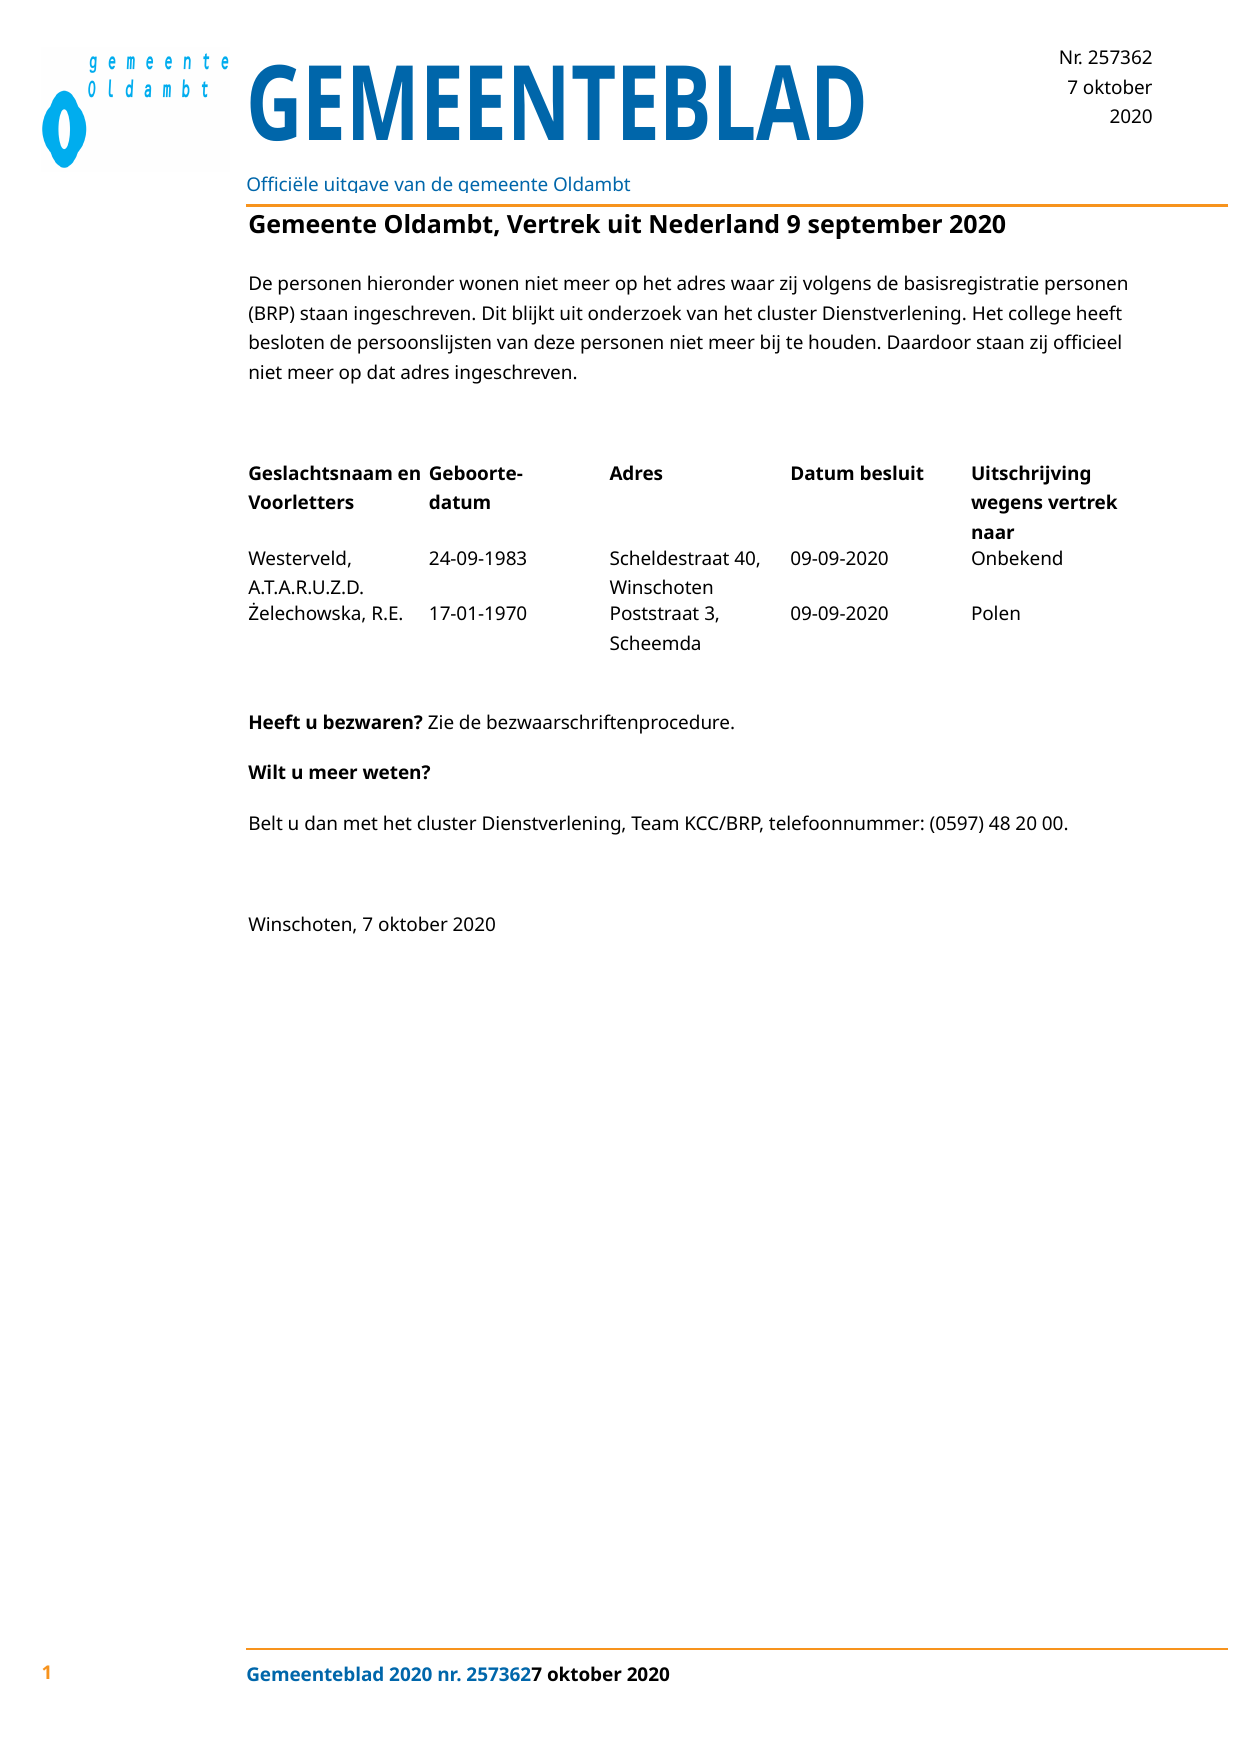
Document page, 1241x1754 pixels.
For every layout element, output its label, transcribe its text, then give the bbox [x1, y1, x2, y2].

text Belt u dan met het cluster Dienstverlening, Team KCC/BRP, telefoonnummer: (0597) 48 20 00. [248, 810, 1152, 836]
text Heeft u bezwaren? Zie de bezwaarschriftenprocedure. [248, 709, 1152, 735]
table_cell 09-09-2020 [790, 545, 971, 600]
table_cell Poststraat 3, Scheemda [609, 600, 790, 656]
table_cell 17-01-1970 [429, 600, 609, 656]
picture [41, 47, 231, 172]
table_cell 09-09-2020 [790, 600, 971, 656]
table_cell Onbekend [971, 545, 1152, 600]
table_header Uitschrijving wegens vertrek naar [971, 460, 1152, 545]
table_header Datum besluit [790, 460, 971, 545]
table_header Geboorte- datum [429, 460, 609, 545]
text Gemeente Oldambt, Vertrek uit Nederland 9 september 2020 [248, 207, 1152, 241]
table_cell Żelechowska, R.E. [248, 600, 429, 656]
table_header Geslachtsnaam en Voorletters [248, 460, 429, 545]
text Winschoten, 7 oktober 2020 [248, 911, 1152, 937]
text De personen hieronder wonen niet meer op het adres waar zij volgens de basisregistratie personen (BRP) staan ingeschreven. Dit blijkt uit onderzoek van het cluster Dienstverlening. Het college heeft besloten de persoonslijsten van deze personen niet meer bij te houden. Daardoor staan zij officieel niet meer op dat adres ingeschreven. [248, 270, 1152, 385]
table_cell 24-09-1983 [429, 545, 609, 600]
text Wilt u meer weten? [248, 759, 1152, 785]
table_header Adres [609, 460, 790, 545]
table_cell Westerveld, A.T.A.R.U.Z.D. [248, 545, 429, 600]
table_cell Polen [971, 600, 1152, 656]
table_cell Scheldestraat 40, Winschoten [609, 545, 790, 600]
